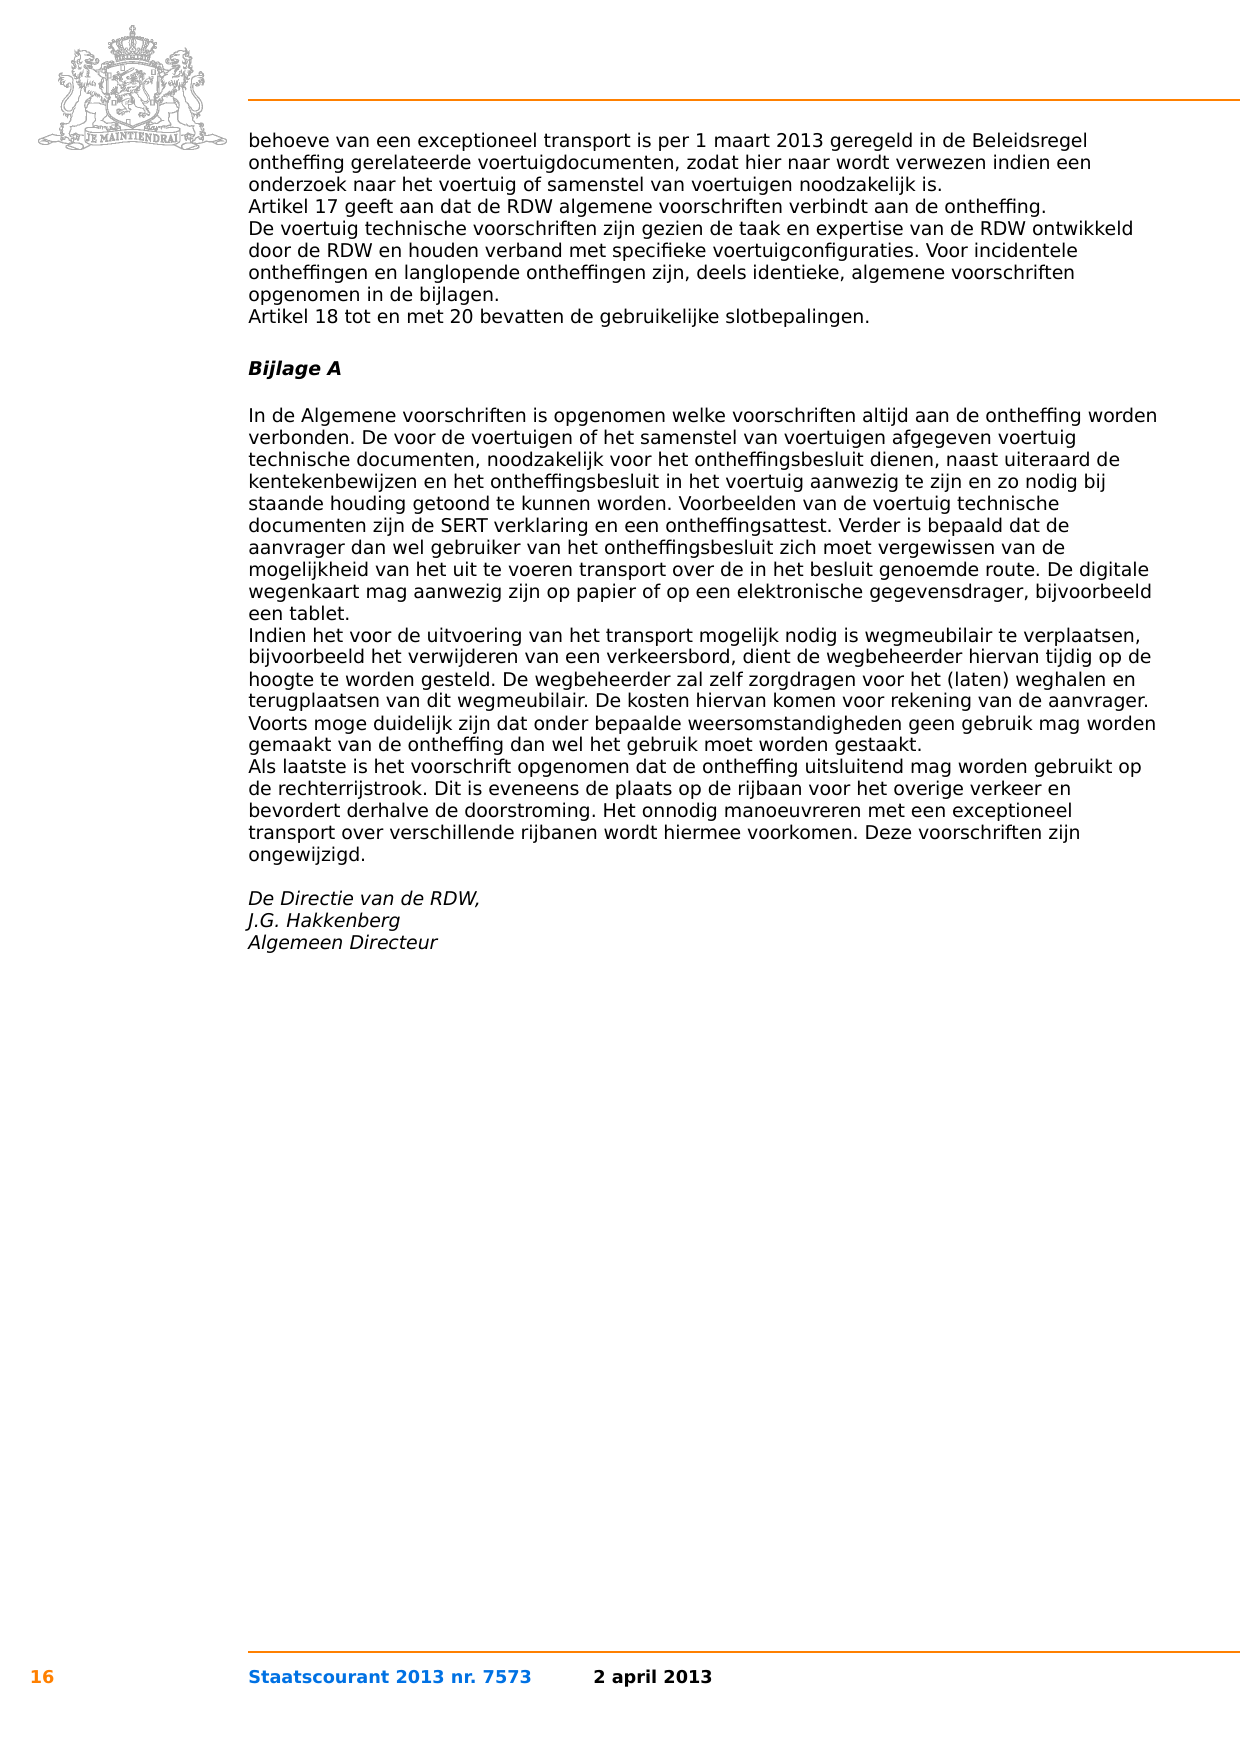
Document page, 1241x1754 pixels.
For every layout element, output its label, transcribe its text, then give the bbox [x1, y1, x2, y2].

text Voorts moge duidelijk zijn dat onder bepaalde weersomstandigheden geen gebruik mag worden gemaakt van de ontheffing dan wel het gebruik moet worden gestaakt. [248, 712, 1163, 756]
text behoeve van een exceptioneel transport is per 1 maart 2013 geregeld in de Beleidsregel ontheffing gerelateerde voertuigdocumenten, zodat hier naar wordt verwezen indien een onderzoek naar het voertuig of samenstel van voertuigen noodzakelijk is. [248, 130, 1163, 196]
text Artikel 17 geeft aan dat de RDW algemene voorschriften verbindt aan de ontheffing. [248, 196, 1163, 218]
text De Directie van de RDW, J.G. Hakkenberg Algemeen Directeur [248, 888, 1163, 954]
text Indien het voor de uitvoering van het transport mogelijk nodig is wegmeubilair te verplaatsen, bijvoorbeeld het verwijderen van een verkeersbord, dient de wegbeheerder hiervan tijdig op de hoogte te worden gesteld. De wegbeheerder zal zelf zorgdragen voor het (laten) weghalen en terugplaatsen van dit wegmeubilair. De kosten hiervan komen voor rekening van de aanvrager. [248, 624, 1163, 712]
subtitle Bijlage A [248, 358, 1163, 380]
text In de Algemene voorschriften is opgenomen welke voorschriften altijd aan de ontheffing worden verbonden. De voor de voertuigen of het samenstel van voertuigen afgegeven voertuig technische documenten, noodzakelijk voor het ontheffingsbesluit dienen, naast uiteraard de kentekenbewijzen en het ontheffingsbesluit in het voertuig aanwezig te zijn en zo nodig bij staande houding getoond te kunnen worden. Voorbeelden van de voertuig technische documenten zijn de SERT verklaring en een ontheffingsattest. Verder is bepaald dat de aanvrager dan wel gebruiker van het ontheffingsbesluit zich moet vergewissen van de mogelijkheid van het uit te voeren transport over de in het besluit genoemde route. De digitale wegenkaart mag aanwezig zijn op papier of op een elektronische gegevensdrager, bijvoorbeeld een tablet. [248, 405, 1163, 624]
text De voertuig technische voorschriften zijn gezien de taak en expertise van de RDW ontwikkeld door de RDW en houden verband met specifieke voertuigconfiguraties. Voor incidentele ontheffingen en langlopende ontheffingen zijn, deels identieke, algemene voorschriften opgenomen in de bijlagen. [248, 218, 1163, 306]
text Artikel 18 tot en met 20 bevatten de gebruikelijke slotbepalingen. [248, 306, 1163, 328]
text Als laatste is het voorschrift opgenomen dat de ontheffing uitsluitend mag worden gebruikt op de rechterrijstrook. Dit is eveneens de plaats op de rijbaan voor het overige verkeer en bevordert derhalve de doorstroming. Het onnodig manoeuvreren met een exceptioneel transport over verschillende rijbanen wordt hiermee voorkomen. Deze voorschriften zijn ongewijzigd. [248, 756, 1163, 866]
picture [38, 25, 227, 150]
